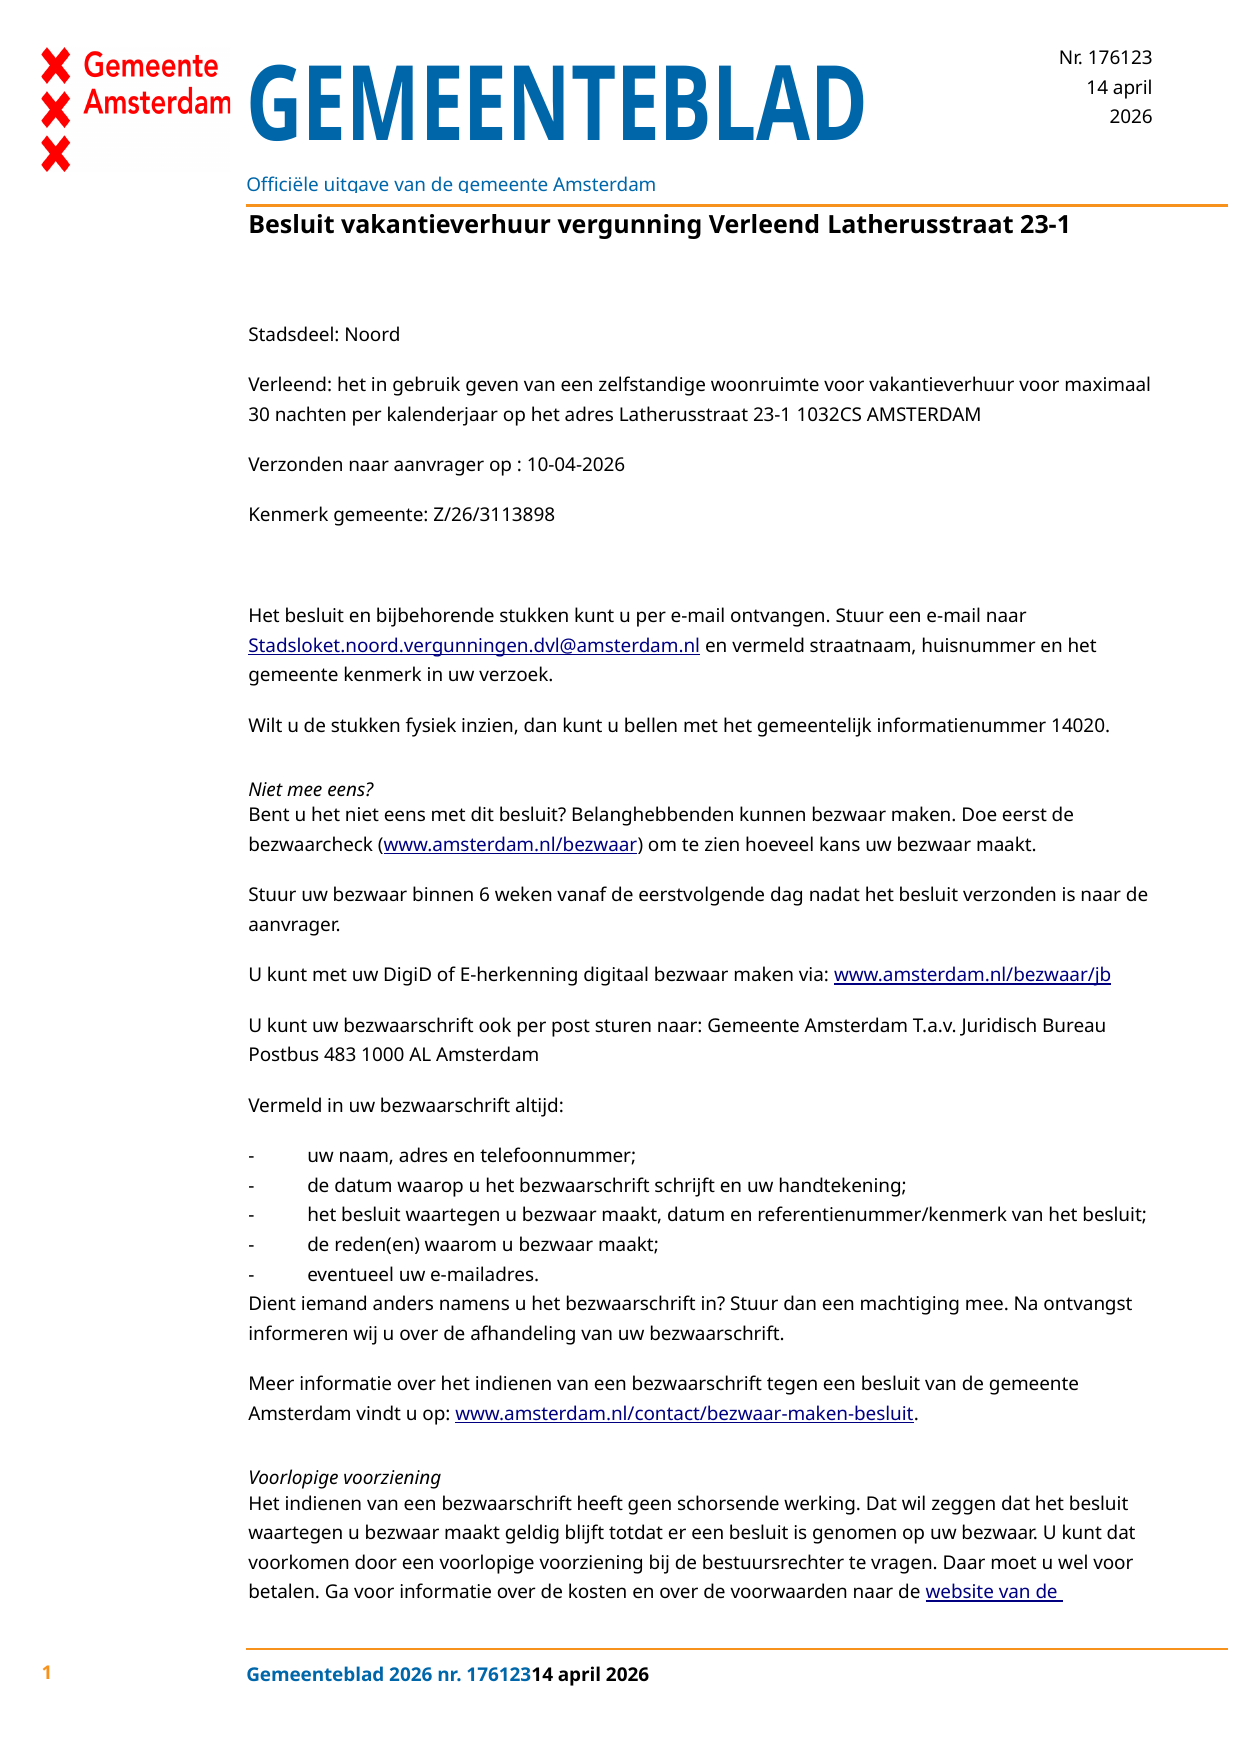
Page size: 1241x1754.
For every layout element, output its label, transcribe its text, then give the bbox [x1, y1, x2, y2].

text Verleend: het in gebruik geven van een zelfstandige woonruimte voor vakantieverhuur voor maximaal 30 nachten per kalenderjaar op het adres Latherusstraat 23-1 1032CS AMSTERDAM [248, 371, 1152, 426]
list eventueel uw e-mailadres. [248, 1261, 1152, 1287]
text U kunt uw bezwaarschrift ook per post sturen naar: Gemeente Amsterdam T.a.v. Juridisch Bureau Postbus 483 1000 AL Amsterdam [248, 1012, 1152, 1067]
text Stuur uw bezwaar binnen 6 weken vanaf de eerstvolgende dag nadat het besluit verzonden is naar de aanvrager. [248, 882, 1152, 937]
text Besluit vakantieverhuur vergunning Verleend Latherusstraat 23-1 [248, 207, 1152, 241]
list de reden(en) waarom u bezwaar maakt; [248, 1231, 1152, 1257]
list het besluit waartegen u bezwaar maakt, datum en referentienummer/kenmerk van het besluit; [248, 1202, 1152, 1227]
text U kunt met uw DigiD of E-herkenning digitaal bezwaar maken via: www.amsterdam.nl/bezwaar/jb [248, 962, 1152, 987]
text Verzonden naar aanvrager op : 10-04-2026 [248, 451, 1152, 477]
text Kenmerk gemeente: Z/26/3113898 [248, 502, 1152, 527]
text Niet mee eens? [248, 776, 1152, 802]
text Dient iemand anders namens u het bezwaarschrift in? Stuur dan een machtiging mee. Na ontvangst informeren wij u over de afhandeling van uw bezwaarschrift. [248, 1290, 1152, 1346]
text Meer informatie over het indienen van een bezwaarschrift tegen een besluit van de gemeente Amsterdam vindt u op: www.amsterdam.nl/contact/bezwaar-maken-besluit. [248, 1370, 1152, 1426]
text Het indienen van een bezwaarschrift heeft geen schorsende werking. Dat wil zeggen dat het besluit waartegen u bezwaar maakt geldig blijft totdat er een besluit is genomen op uw bezwaar. U kunt dat voorkomen door een voorlopige voorziening bij de bestuursrechter te vragen. Daar moet u wel voor betalen. Ga voor informatie over de kosten en over de voorwaarden naar de website van de [248, 1490, 1152, 1604]
text Vermeld in uw bezwaarschrift altijd: [248, 1092, 1152, 1118]
picture [41, 47, 231, 172]
list de datum waarop u het bezwaarschrift schrijft en uw handtekening; [248, 1172, 1152, 1198]
text Voorlopige voorziening [248, 1464, 1152, 1490]
text Bent u het niet eens met dit besluit? Belanghebbenden kunnen bezwaar maken. Doe eerst de bezwaarcheck (www.amsterdam.nl/bezwaar) om te zien hoeveel kans uw bezwaar maakt. [248, 802, 1152, 857]
text Het besluit en bijbehorende stukken kunt u per e-mail ontvangen. Stuur een e-mail naar Stadsloket.noord.vergunningen.dvl@amsterdam.nl en vermeld straatnaam, huisnummer en het gemeente kenmerk in uw verzoek. [248, 602, 1152, 687]
list uw naam, adres en telefoonnummer; [248, 1142, 1152, 1168]
text Stadsdeel: Noord [248, 321, 1152, 346]
text Wilt u de stukken fysiek inzien, dan kunt u bellen met het gemeentelijk informatienummer 14020. [248, 712, 1152, 738]
